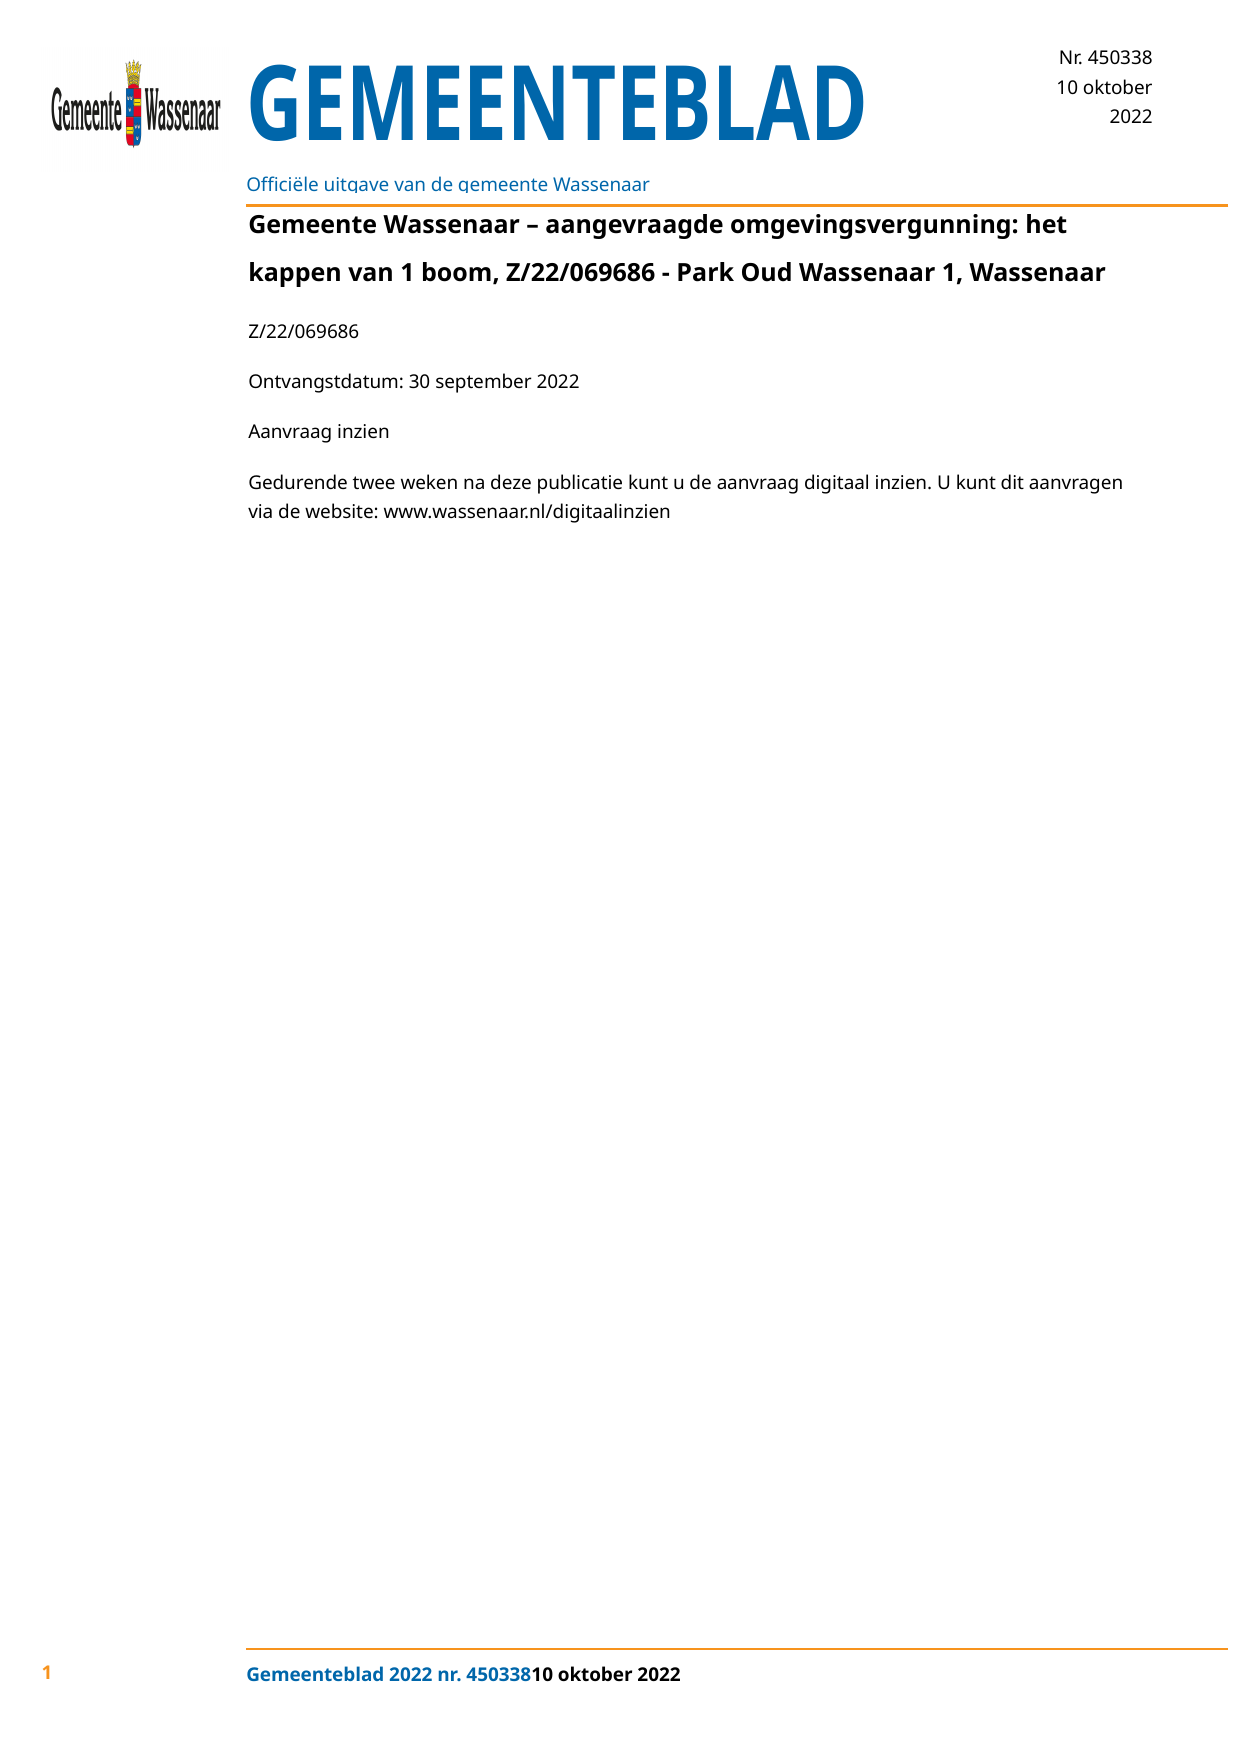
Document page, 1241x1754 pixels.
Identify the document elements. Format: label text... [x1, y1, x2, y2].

text Ontvangstdatum: 30 september 2022 [248, 368, 1152, 394]
text Z/22/069686 [248, 318, 1152, 344]
text Aanvraag inzien [248, 419, 1152, 444]
text Gemeente Wassenaar – aangevraagde omgevingsvergunning: het kappen van 1 boom, Z/22/069686 - Park Oud Wassenaar 1, Wassenaar [248, 207, 1152, 288]
text Gedurende twee weken na deze publicatie kunt u de aanvraag digitaal inzien. U kunt dit aanvragen via de website: www.wassenaar.nl/digitaalinzien [248, 469, 1152, 524]
picture [41, 47, 231, 172]
